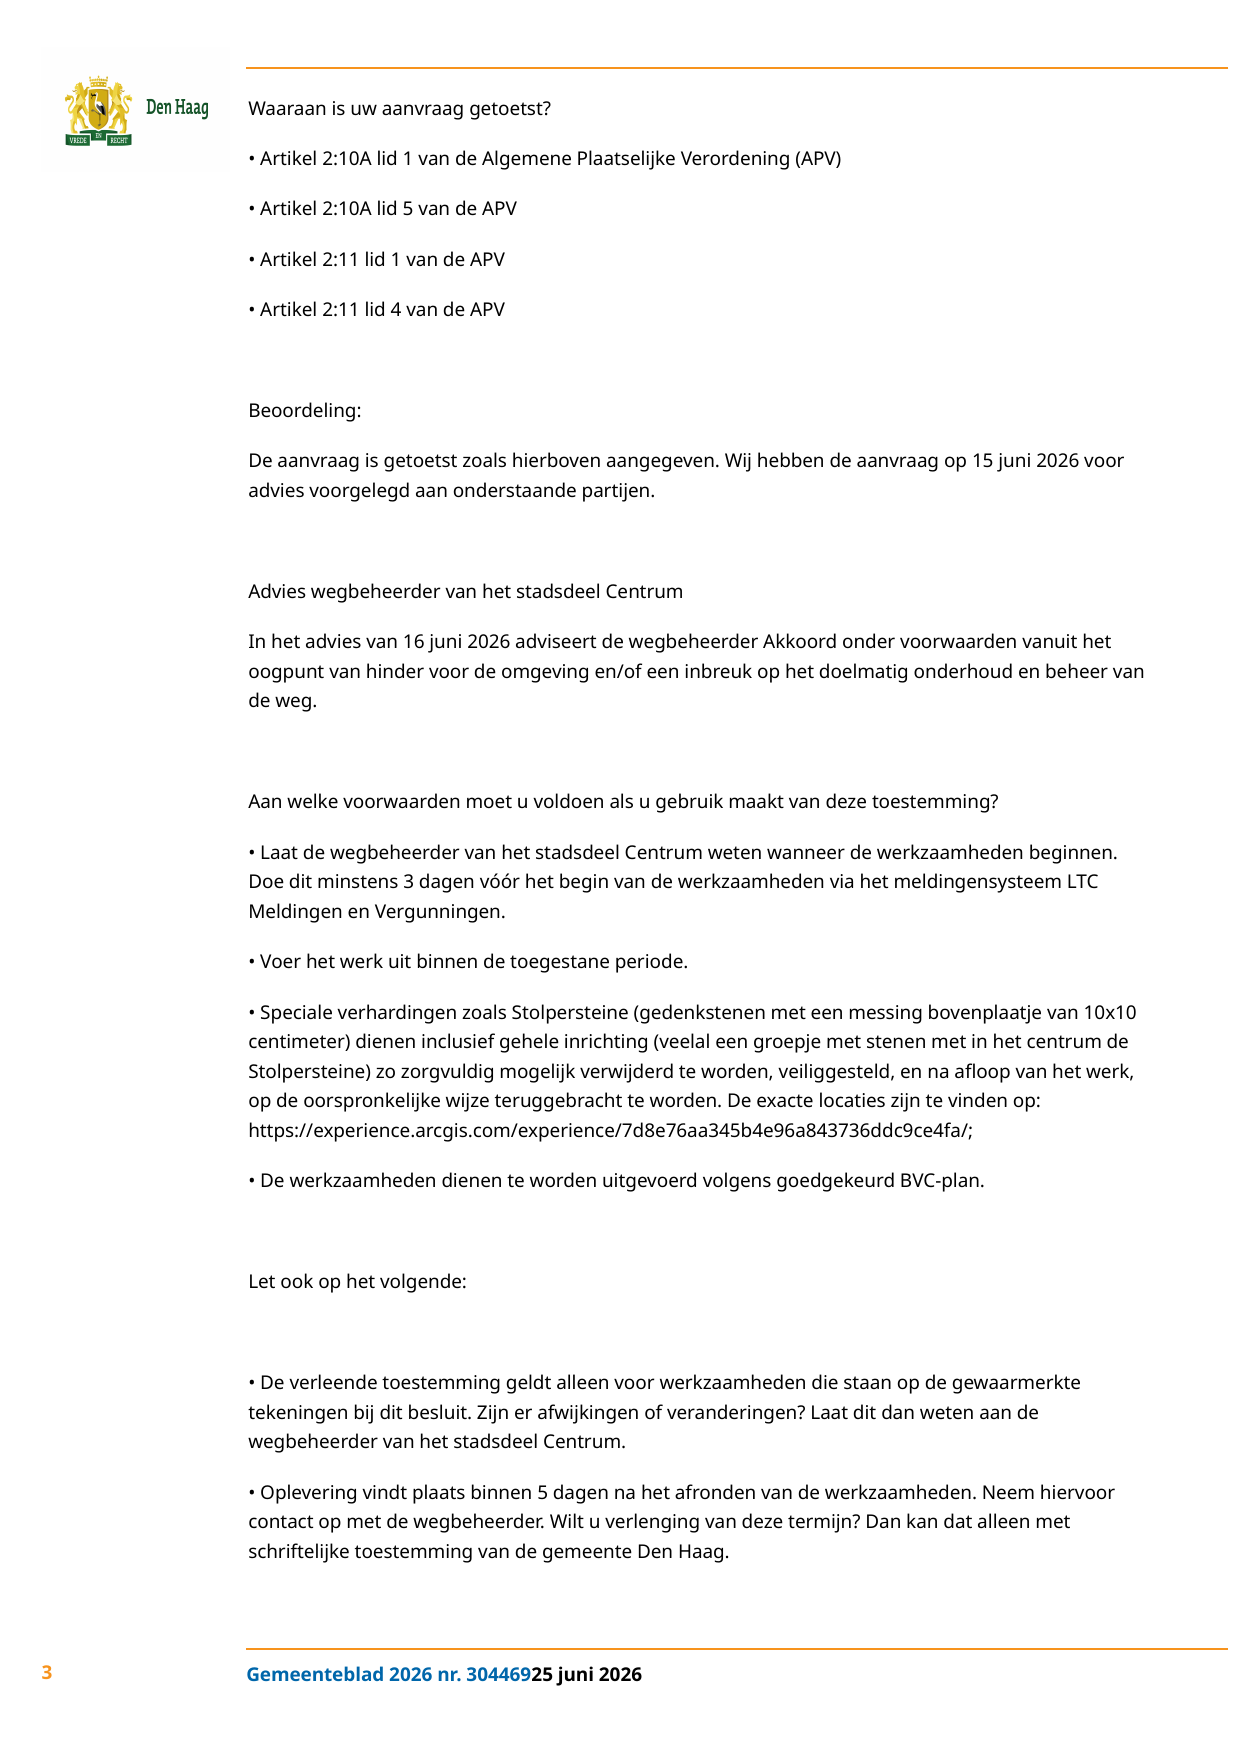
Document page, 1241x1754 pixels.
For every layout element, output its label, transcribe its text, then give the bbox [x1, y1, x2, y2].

text • Speciale verhardingen zoals Stolpersteine (gedenkstenen met een messing bovenplaatje van 10x10 centimeter) dienen inclusief gehele inrichting (veelal een groepje met stenen met in het centrum de Stolpersteine) zo zorgvuldig mogelijk verwijderd te worden, veiliggesteld, en na afloop van het werk, op de oorspronkelijke wijze teruggebracht te worden. De exacte locaties zijn te vinden op: https://experience.arcgis.com/experience/7d8e76aa345b4e96a843736ddc9ce4fa/; [248, 999, 1152, 1143]
text • Artikel 2:11 lid 4 van de APV [248, 296, 1152, 322]
text De aanvraag is getoetst zoals hierboven aangegeven. Wij hebben de aanvraag op 15 juni 2026 voor advies voorgelegd aan onderstaande partijen. [248, 448, 1152, 503]
text Beoordeling: [248, 397, 1152, 423]
text • Artikel 2:10A lid 1 van de Algemene Plaatselijke Verordening (APV) [248, 145, 1152, 171]
text • De werkzaamheden dienen te worden uitgevoerd volgens goedgekeurd BVC-plan. [248, 1168, 1152, 1193]
text Aan welke voorwaarden moet u voldoen als u gebruik maakt van deze toestemming? [248, 788, 1152, 814]
text • Artikel 2:10A lid 5 van de APV [248, 196, 1152, 221]
text • Voer het werk uit binnen de toegestane periode. [248, 948, 1152, 974]
text • De verleende toestemming geldt alleen voor werkzaamheden die staan op de gewaarmerkte tekeningen bij dit besluit. Zijn er afwijkingen of veranderingen? Laat dit dan weten aan de wegbeheerder van het stadsdeel Centrum. [248, 1369, 1152, 1454]
text In het advies van 16 juni 2026 adviseert de wegbeheerder Akkoord onder voorwaarden vanuit het oogpunt van hinder voor de omgeving en/of een inbreuk op het doelmatig onderhoud en beheer van de weg. [248, 628, 1152, 713]
text • Laat de wegbeheerder van het stadsdeel Centrum weten wanneer de werkzaamheden beginnen. Doe dit minstens 3 dagen vóór het begin van de werkzaamheden via het meldingensysteem LTC Meldingen en Vergunningen. [248, 839, 1152, 924]
text Advies wegbeheerder van het stadsdeel Centrum [248, 578, 1152, 604]
text • Oplevering vindt plaats binnen 5 dagen na het afronden van de werkzaamheden. Neem hiervoor contact op met de wegbeheerder. Wilt u verlenging van deze termijn? Dan kan dat alleen met schriftelijke toestemming van de gemeente Den Haag. [248, 1479, 1152, 1564]
text • Artikel 2:11 lid 1 van de APV [248, 246, 1152, 272]
picture [41, 47, 231, 172]
text Let ook op het volgende: [248, 1268, 1152, 1294]
text Waaraan is uw aanvraag getoetst? [248, 95, 1152, 121]
